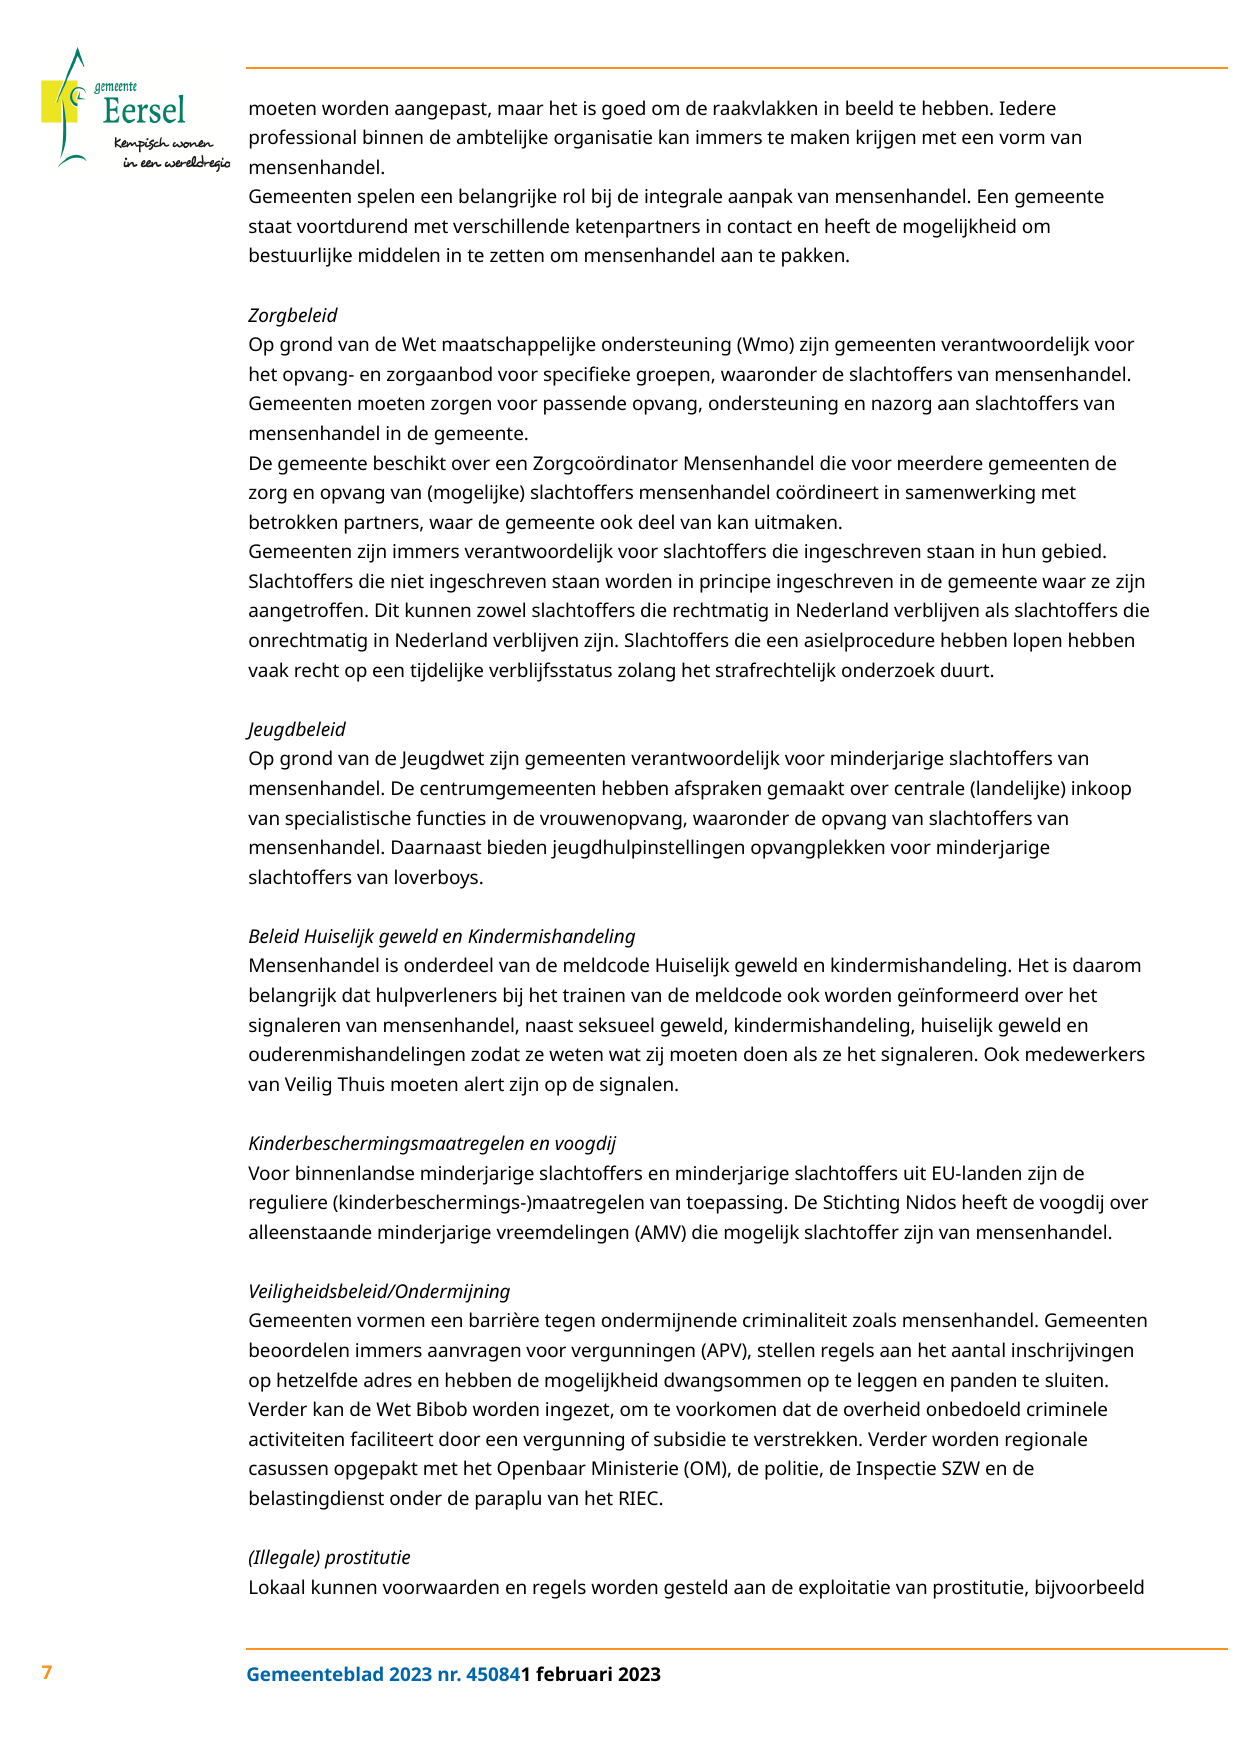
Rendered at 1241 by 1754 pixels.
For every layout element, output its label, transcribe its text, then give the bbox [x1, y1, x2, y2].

text De gemeente beschikt over een Zorgcoördinator Mensenhandel die voor meerdere gemeenten de zorg en opvang van (mogelijke) slachtoffers mensenhandel coördineert in samenwerking met betrokken partners, waar de gemeente ook deel van kan uitmaken. [248, 450, 1152, 535]
text Beleid Huiselijk geweld en Kindermishandeling [248, 923, 1152, 949]
text Op grond van de Wet maatschappelijke ondersteuning (Wmo) zijn gemeenten verantwoordelijk voor het opvang- en zorgaanbod voor specifieke groepen, waaronder de slachtoffers van mensenhandel. Gemeenten moeten zorgen voor passende opvang, ondersteuning en nazorg aan slachtoffers van mensenhandel in de gemeente. [248, 331, 1152, 446]
text Lokaal kunnen voorwaarden en regels worden gesteld aan de exploitatie van prostitutie, bijvoorbeeld [248, 1574, 1152, 1600]
text moeten worden aangepast, maar het is goed om de raakvlakken in beeld te hebben. Iedere professional binnen de ambtelijke organisatie kan immers te maken krijgen met een vorm van mensenhandel. [248, 95, 1152, 180]
picture [41, 47, 231, 172]
text Gemeenten vormen een barrière tegen ondermijnende criminaliteit zoals mensenhandel. Gemeenten beoordelen immers aanvragen voor vergunningen (APV), stellen regels aan het aantal inschrijvingen op hetzelfde adres en hebben de mogelijkheid dwangsommen op te leggen en panden te sluiten. Verder kan de Wet Bibob worden ingezet, om te voorkomen dat de overheid onbedoeld criminele activiteiten faciliteert door een vergunning of subsidie te verstrekken. Verder worden regionale casussen opgepakt met het Openbaar Ministerie (OM), de politie, de Inspectie SZW en de belastingdienst onder de paraplu van het RIEC. [248, 1308, 1152, 1511]
text Kinderbeschermingsmaatregelen en voogdij [248, 1130, 1152, 1156]
text (Illegale) prostitutie [248, 1544, 1152, 1570]
text Voor binnenlandse minderjarige slachtoffers en minderjarige slachtoffers uit EU-landen zijn de reguliere (kinderbeschermings-)maatregelen van toepassing. De Stichting Nidos heeft de voogdij over alleenstaande minderjarige vreemdelingen (AMV) die mogelijk slachtoffer zijn van mensenhandel. [248, 1160, 1152, 1245]
text Gemeenten spelen een belangrijke rol bij de integrale aanpak van mensenhandel. Een gemeente staat voortdurend met verschillende ketenpartners in contact en heeft de mogelijkheid om bestuurlijke middelen in te zetten om mensenhandel aan te pakken. [248, 183, 1152, 268]
text Gemeenten zijn immers verantwoordelijk voor slachtoffers die ingeschreven staan in hun gebied. Slachtoffers die niet ingeschreven staan worden in principe ingeschreven in de gemeente waar ze zijn aangetroffen. Dit kunnen zowel slachtoffers die rechtmatig in Nederland verblijven als slachtoffers die onrechtmatig in Nederland verblijven zijn. Slachtoffers die een asielprocedure hebben lopen hebben vaak recht op een tijdelijke verblijfsstatus zolang het strafrechtelijk onderzoek duurt. [248, 538, 1152, 683]
text Veiligheidsbeleid/Ondermijning [248, 1278, 1152, 1304]
text Jeugdbeleid [248, 716, 1152, 742]
text Zorgbeleid [248, 302, 1152, 328]
text Mensenhandel is onderdeel van de meldcode Huiselijk geweld en kindermishandeling. Het is daarom belangrijk dat hulpverleners bij het trainen van de meldcode ook worden geïnformeerd over het signaleren van mensenhandel, naast seksueel geweld, kindermishandeling, huiselijk geweld en ouderenmishandelingen zodat ze weten wat zij moeten doen als ze het signaleren. Ook medewerkers van Veilig Thuis moeten alert zijn op de signalen. [248, 953, 1152, 1097]
text Op grond van de Jeugdwet zijn gemeenten verantwoordelijk voor minderjarige slachtoffers van mensenhandel. De centrumgemeenten hebben afspraken gemaakt over centrale (landelijke) inkoop van specialistische functies in de vrouwenopvang, waaronder de opvang van slachtoffers van mensenhandel. Daarnaast bieden jeugdhulpinstellingen opvangplekken voor minderjarige slachtoffers van loverboys. [248, 746, 1152, 890]
